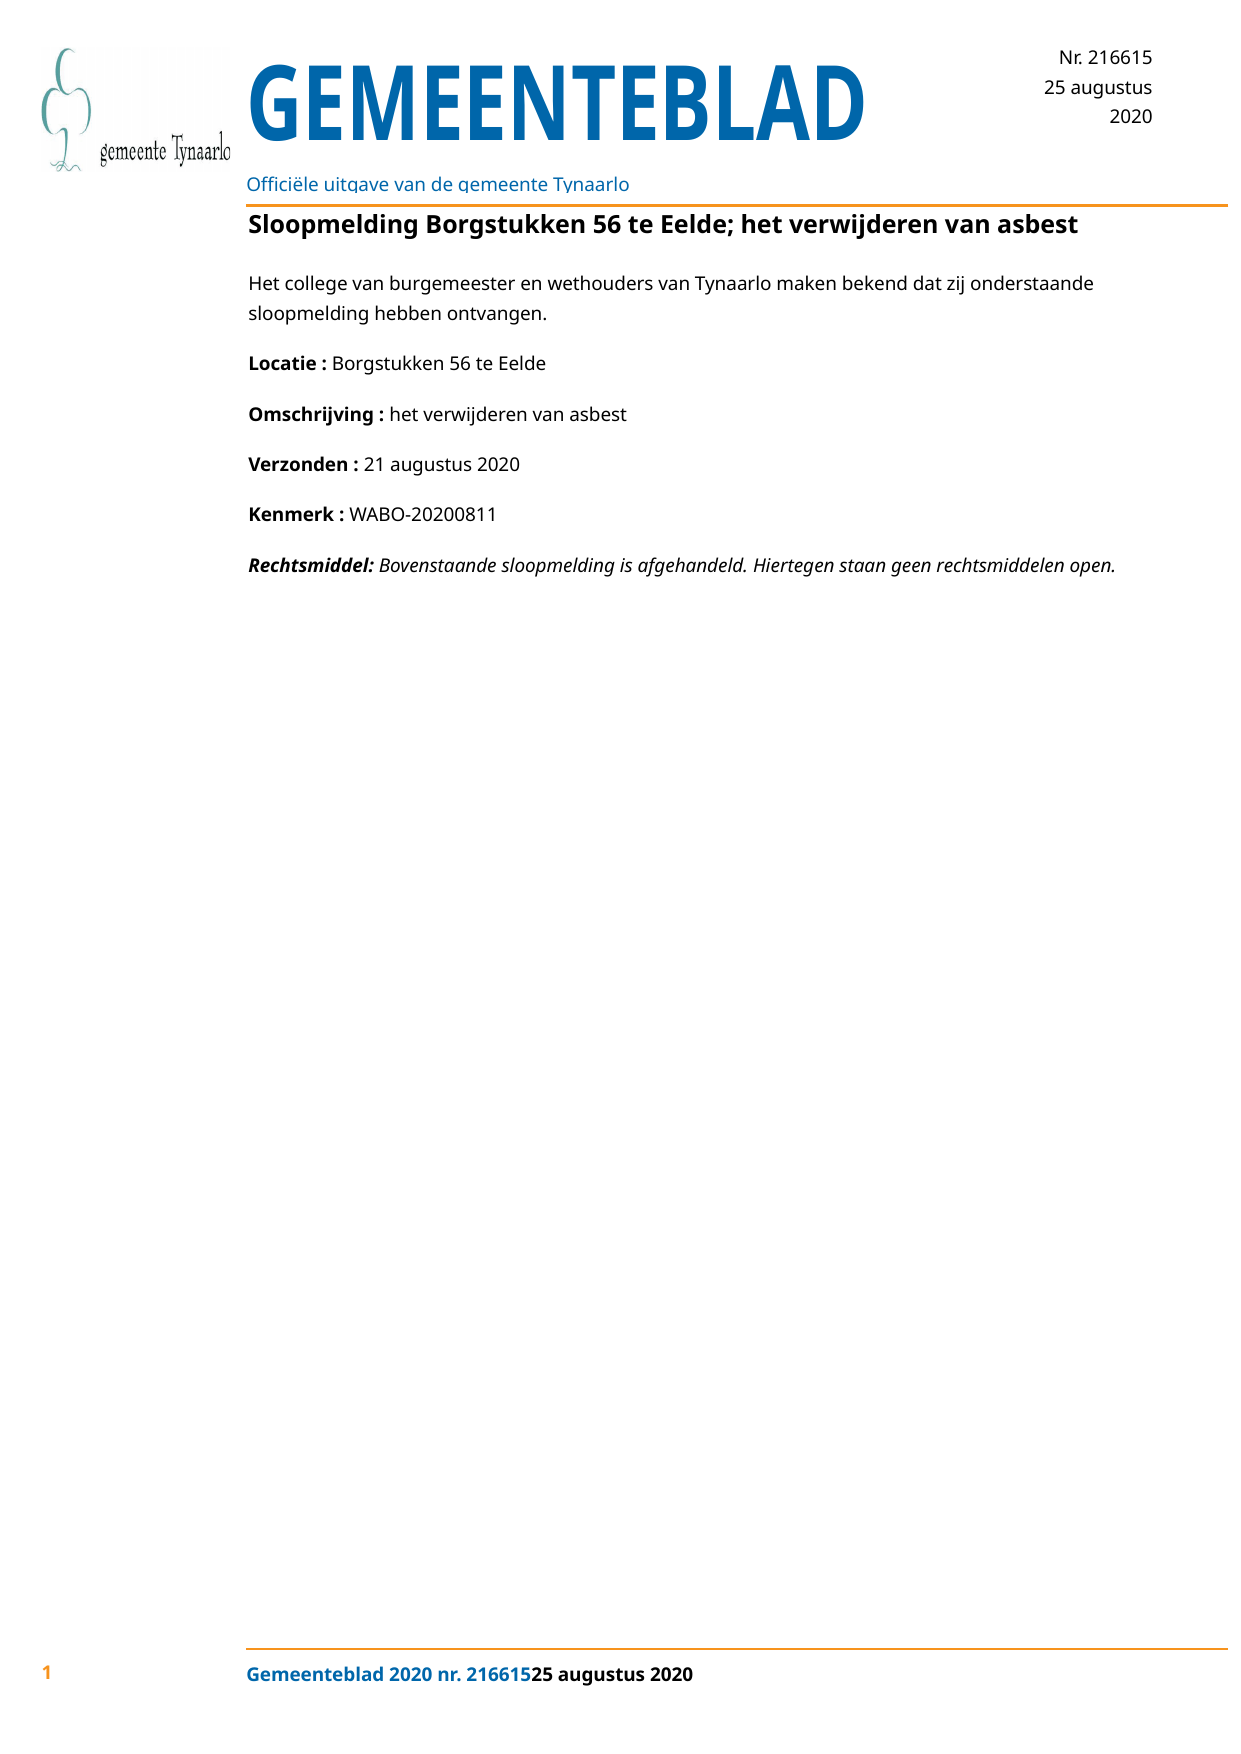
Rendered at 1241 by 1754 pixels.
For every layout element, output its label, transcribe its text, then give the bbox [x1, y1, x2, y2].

text Verzonden : 21 augustus 2020 [248, 451, 1152, 477]
text Sloopmelding Borgstukken 56 te Eelde; het verwijderen van asbest [248, 207, 1152, 241]
text Omschrijving : het verwijderen van asbest [248, 401, 1152, 426]
text Locatie : Borgstukken 56 te Eelde [248, 350, 1152, 376]
picture [41, 47, 231, 172]
text Het college van burgemeester en wethouders van Tynaarlo maken bekend dat zij onderstaande sloopmelding hebben ontvangen. [248, 270, 1152, 326]
text Rechtsmiddel: Bovenstaande sloopmelding is afgehandeld. Hiertegen staan geen rechtsmiddelen open. [248, 552, 1152, 578]
text Kenmerk : WABO-20200811 [248, 502, 1152, 527]
